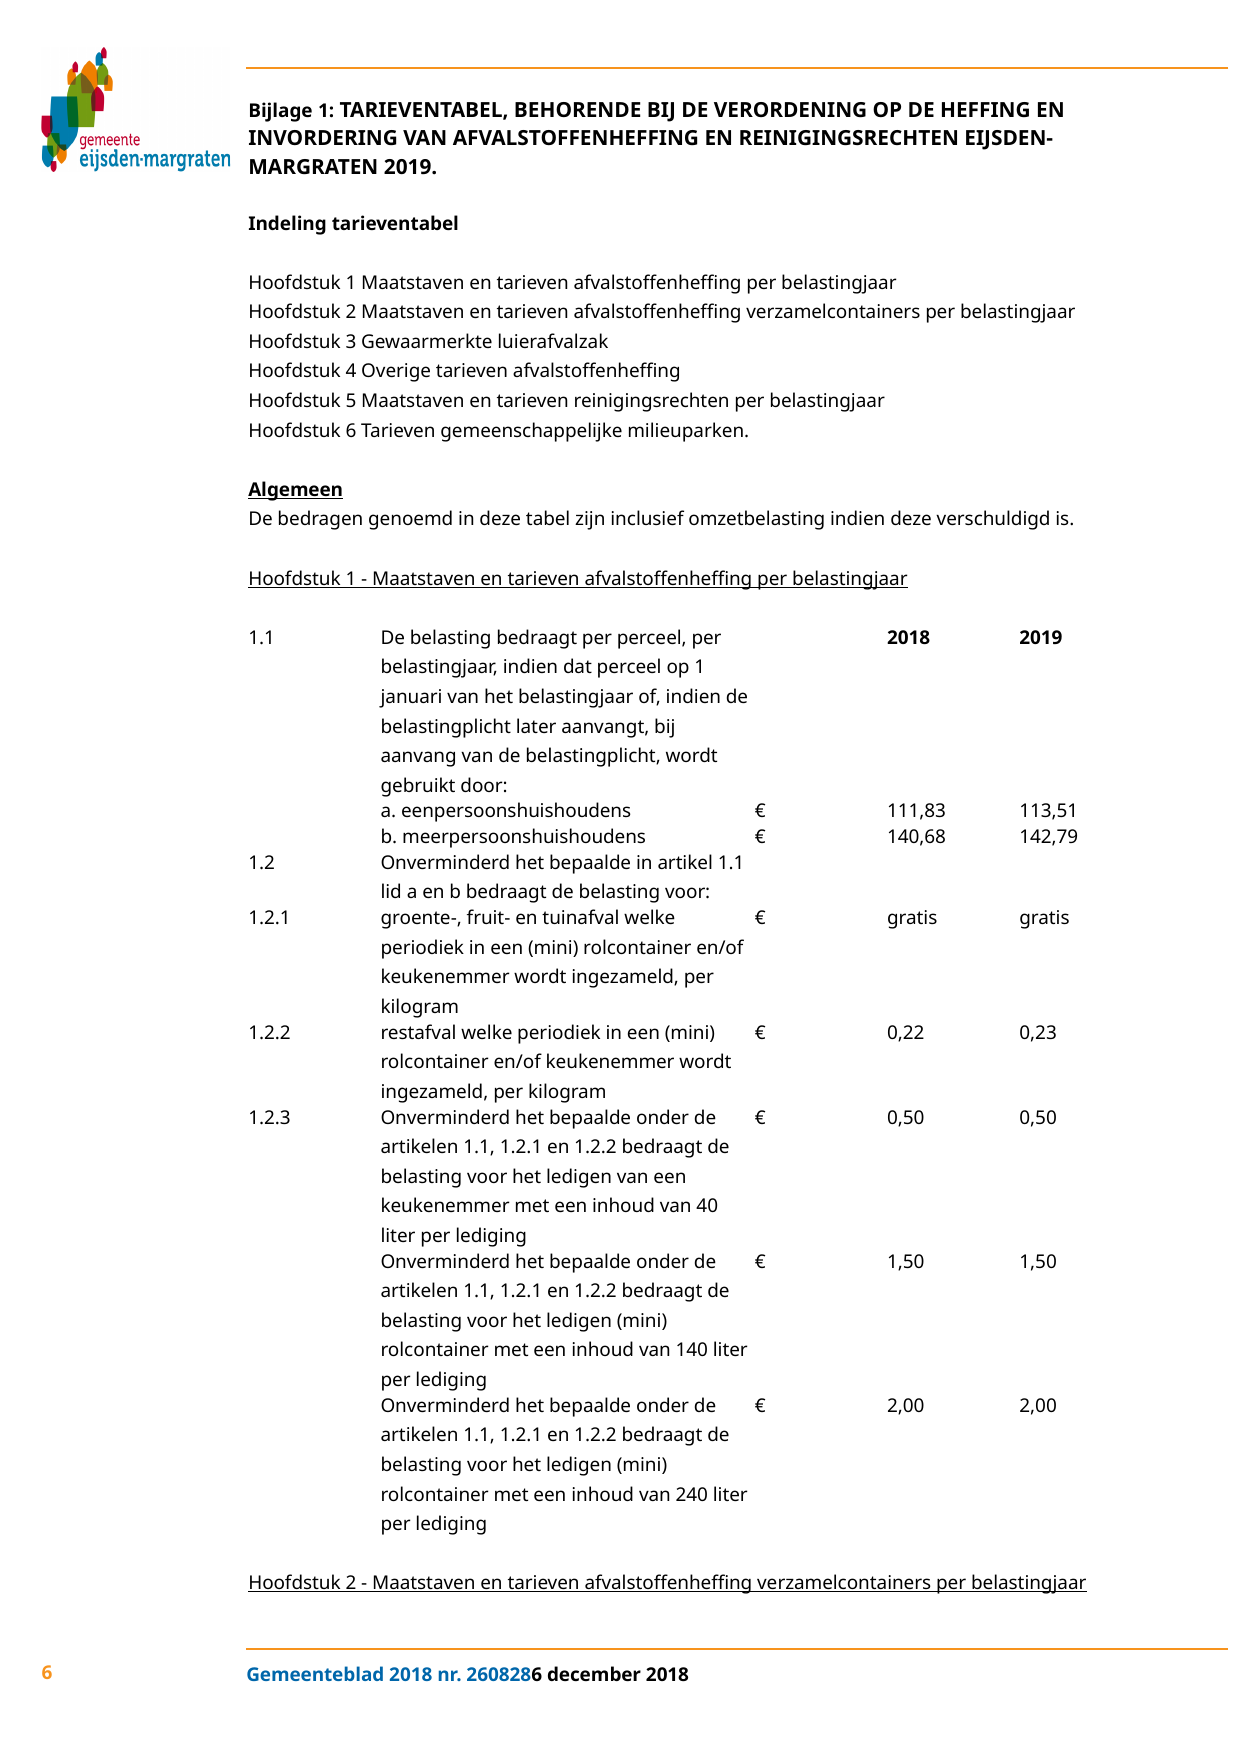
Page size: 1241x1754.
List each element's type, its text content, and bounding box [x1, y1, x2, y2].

text Hoofdstuk 2 - Maatstaven en tarieven afvalstoffenheffing verzamelcontainers per belastingjaar [248, 1569, 1152, 1594]
text Algemeen [248, 476, 1152, 502]
table_cell € [755, 1104, 887, 1248]
table_cell a. eenpersoonshuishoudens [380, 798, 754, 823]
table_cell Onverminderd het bepaalde onder de artikelen 1.1, 1.2.1 en 1.2.2 bedraagt de belasting voor het ledigen (mini) rolcontainer met een inhoud van 140 liter per lediging [380, 1248, 754, 1392]
table_cell 113,51 [1019, 798, 1152, 823]
table_header 2019 [1019, 624, 1152, 798]
table_cell Onverminderd het bepaalde onder de artikelen 1.1, 1.2.1 en 1.2.2 bedraagt de belasting voor het ledigen (mini) rolcontainer met een inhoud van 240 liter per lediging [380, 1392, 754, 1536]
table_cell 0,50 [1019, 1104, 1152, 1248]
text Hoofdstuk 1 - Maatstaven en tarieven afvalstoffenheffing per belastingjaar [248, 565, 1152, 591]
table_cell 142,79 [1019, 824, 1152, 849]
table_cell Onverminderd het bepaalde onder de artikelen 1.1, 1.2.1 en 1.2.2 bedraagt de belasting voor het ledigen van een keukenemmer met een inhoud van 40 liter per lediging [380, 1104, 754, 1248]
table_cell restafval welke periodiek in een (mini) rolcontainer en/of keukenemmer wordt ingezameld, per kilogram [380, 1019, 754, 1104]
table_cell 0,50 [887, 1104, 1019, 1248]
table_cell 111,83 [887, 798, 1019, 823]
table_cell [248, 1392, 380, 1536]
text Hoofdstuk 1 Maatstaven en tarieven afvalstoffenheffing per belastingjaar [248, 269, 1152, 295]
table_header 1.1 [248, 624, 380, 798]
text Bijlage 1: TARIEVENTABEL, BEHORENDE BIJ DE VERORDENING OP DE HEFFING EN INVORDERING VAN AFVALSTOFFENHEFFING EN REINIGINGSRECHTEN EIJSDEN-MARGRATEN 2019. [248, 95, 1152, 180]
text Indeling tarieventabel [248, 210, 1152, 236]
text Hoofdstuk 5 Maatstaven en tarieven reinigingsrechten per belastingjaar [248, 387, 1152, 413]
table_cell 2,00 [887, 1392, 1019, 1536]
table_cell € [755, 1019, 887, 1104]
table_cell b. meerpersoonshuishoudens [380, 824, 754, 849]
table_cell [248, 1248, 380, 1392]
picture [41, 47, 231, 172]
table_cell € [755, 1392, 887, 1536]
table_cell 2,00 [1019, 1392, 1152, 1536]
table_cell 0,23 [1019, 1019, 1152, 1104]
table_cell 0,22 [887, 1019, 1019, 1104]
table_header De belasting bedraagt per perceel, per belastingjaar, indien dat perceel op 1 januari van het belastingjaar of, indien de belastingplicht later aanvangt, bij aanvang van de belastingplicht, wordt gebruikt door: [380, 624, 754, 798]
table_cell € [755, 824, 887, 849]
table_cell [755, 849, 887, 904]
table_cell 1,50 [1019, 1248, 1152, 1392]
text Hoofdstuk 4 Overige tarieven afvalstoffenheffing [248, 358, 1152, 383]
table_cell € [755, 905, 887, 1019]
table_cell gratis [1019, 905, 1152, 1019]
table_cell € [755, 798, 887, 823]
table_cell 1.2 [248, 849, 380, 904]
table_cell Onverminderd het bepaalde in artikel 1.1 lid a en b bedraagt de belasting voor: [380, 849, 754, 904]
table_header 2018 [887, 624, 1019, 798]
table_cell 1.2.2 [248, 1019, 380, 1104]
text Hoofdstuk 2 Maatstaven en tarieven afvalstoffenheffing verzamelcontainers per belastingjaar [248, 298, 1152, 324]
table_cell 1.2.1 [248, 905, 380, 1019]
table_cell [248, 798, 380, 823]
table_cell 1.2.3 [248, 1104, 380, 1248]
text Hoofdstuk 6 Tarieven gemeenschappelijke milieuparken. [248, 417, 1152, 443]
table_header [755, 624, 887, 798]
table_cell groente-, fruit- en tuinafval welke periodiek in een (mini) rolcontainer en/of keukenemmer wordt ingezameld, per kilogram [380, 905, 754, 1019]
text Hoofdstuk 3 Gewaarmerkte luierafvalzak [248, 328, 1152, 354]
text De bedragen genoemd in deze tabel zijn inclusief omzetbelasting indien deze verschuldigd is. [248, 506, 1152, 531]
table_cell gratis [887, 905, 1019, 1019]
table_cell [1019, 849, 1152, 904]
table_cell 140,68 [887, 824, 1019, 849]
table_cell 1,50 [887, 1248, 1019, 1392]
table_cell € [755, 1248, 887, 1392]
table_cell [887, 849, 1019, 904]
table_cell [248, 824, 380, 849]
